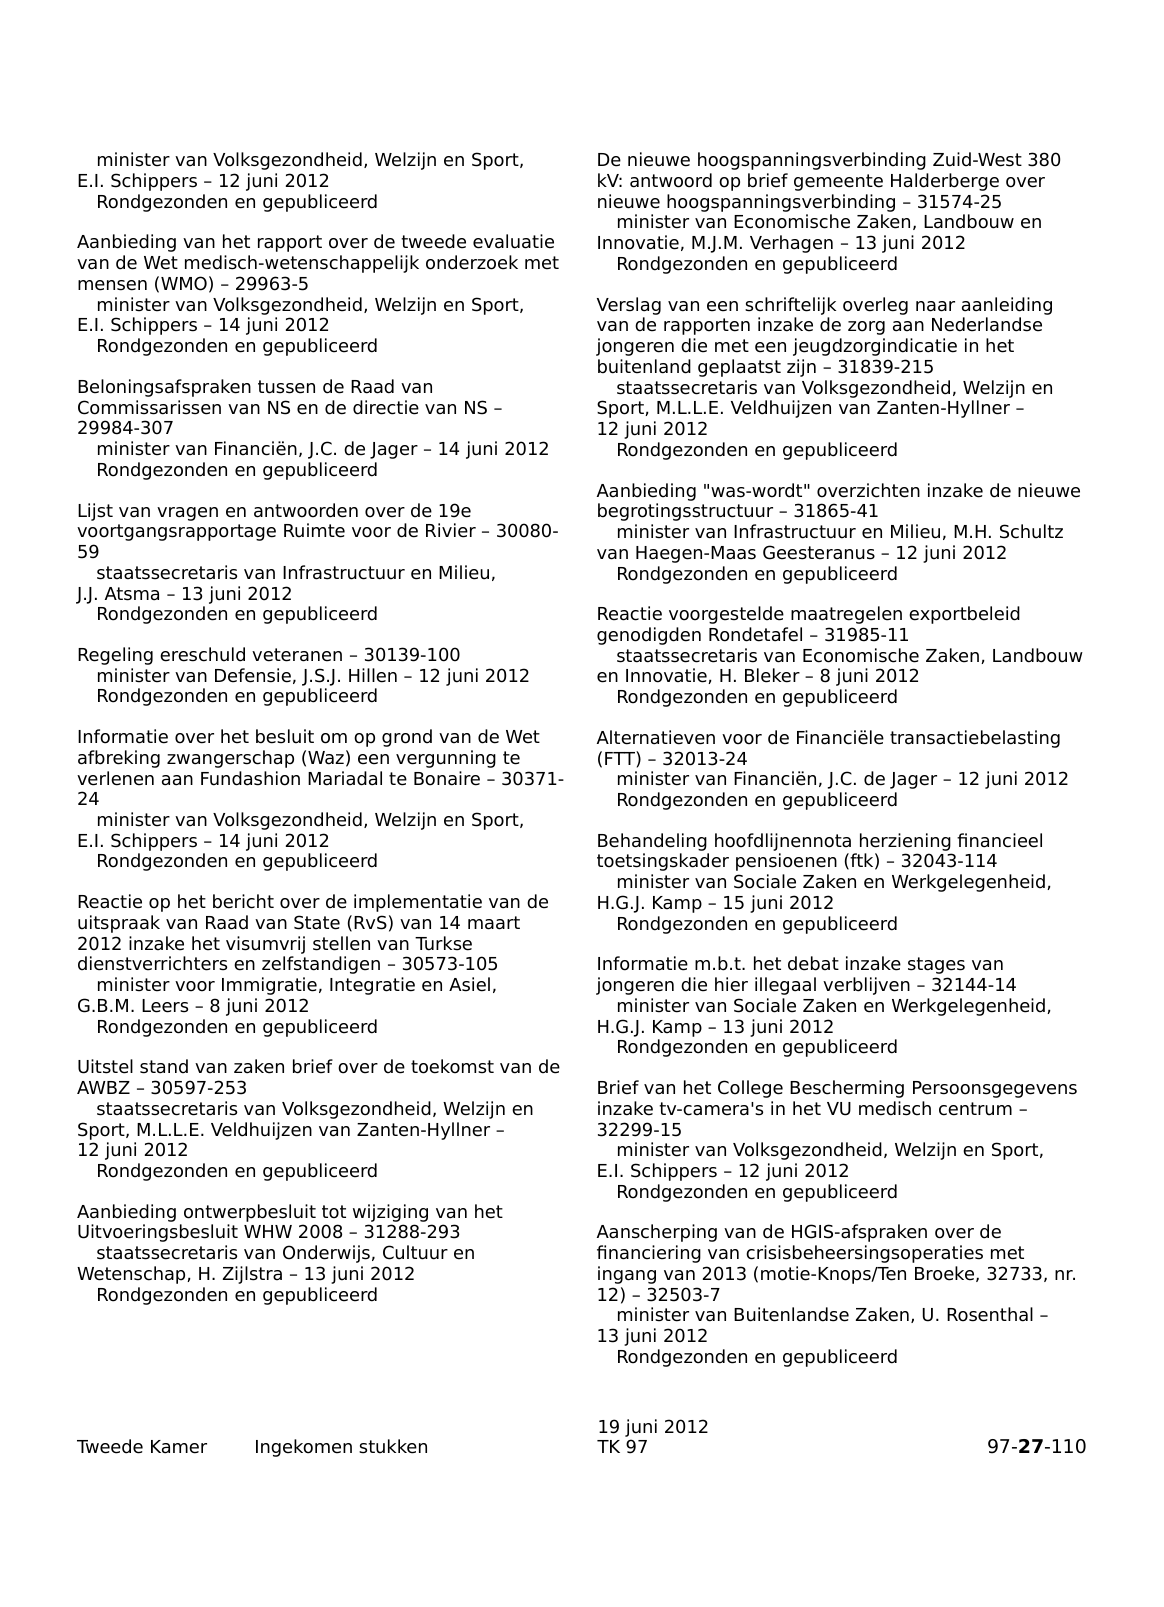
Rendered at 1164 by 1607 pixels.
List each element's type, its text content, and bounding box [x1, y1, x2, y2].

text minister van Economische Zaken, Landbouw en Innovatie, M.J.M. Verhagen – 13 juni 2012 [596, 212, 1087, 254]
text Aanbieding van het rapport over de tweede evaluatie van de Wet medisch-wetenschappelijk onderzoek met mensen (WMO) – 29963-5 [77, 232, 567, 294]
text Behandeling hoofdlijnennota herziening financieel toetsingskader pensioenen (ftk) – 32043-114 [596, 831, 1087, 872]
text Rondgezonden en gepubliceerd [596, 563, 1087, 584]
text Rondgezonden en gepubliceerd [596, 1347, 1087, 1367]
text minister voor Immigratie, Integratie en Asiel, G.B.M. Leers – 8 juni 2012 [77, 975, 567, 1016]
text Rondgezonden en gepubliceerd [77, 851, 567, 872]
text Rondgezonden en gepubliceerd [596, 790, 1087, 811]
text minister van Sociale Zaken en Werkgelegenheid, H.G.J. Kamp – 15 juni 2012 [596, 872, 1087, 913]
text minister van Defensie, J.S.J. Hillen – 12 juni 2012 [77, 666, 567, 686]
text staatssecretaris van Infrastructuur en Milieu, J.J. Atsma – 13 juni 2012 [77, 563, 567, 604]
text Informatie m.b.t. het debat inzake stages van jongeren die hier illegaal verblijven – 32144-14 [596, 954, 1087, 996]
text Rondgezonden en gepubliceerd [596, 254, 1087, 274]
text Rondgezonden en gepubliceerd [596, 913, 1087, 934]
text Uitstel stand van zaken brief over de toekomst van de AWBZ – 30597-253 [77, 1057, 567, 1099]
text Aanbieding "was-wordt" overzichten inzake de nieuwe begrotingsstructuur – 31865-41 [596, 480, 1087, 522]
text Rondgezonden en gepubliceerd [596, 687, 1087, 708]
text staatssecretaris van Volksgezondheid, Welzijn en Sport, M.L.L.E. Veldhuijzen van Zanten-Hyllner – 12 juni 2012 [77, 1099, 567, 1161]
text Aanscherping van de HGIS-afspraken over de financiering van crisisbeheersingsoperaties met ingang van 2013 (motie-Knops/Ten Broeke, 32733, nr. 12) – 32503-7 [596, 1222, 1087, 1305]
text Rondgezonden en gepubliceerd [77, 1016, 567, 1037]
text staatssecretaris van Volksgezondheid, Welzijn en Sport, M.L.L.E. Veldhuijzen van Zanten-Hyllner – 12 juni 2012 [596, 377, 1087, 440]
text Reactie voorgestelde maatregelen exportbeleid genodigden Rondetafel – 31985-11 [596, 604, 1087, 646]
text Reactie op het bericht over de implementatie van de uitspraak van Raad van State (RvS) van 14 maart 2012 inzake het visumvrij stellen van Turkse dienstverrichters en zelfstandigen – 30573-105 [77, 892, 567, 975]
text minister van Financiën, J.C. de Jager – 14 juni 2012 [77, 439, 567, 460]
text minister van Volksgezondheid, Welzijn en Sport, E.I. Schippers – 14 juni 2012 [77, 294, 567, 336]
text Rondgezonden en gepubliceerd [77, 686, 567, 707]
text Rondgezonden en gepubliceerd [77, 192, 567, 212]
text Rondgezonden en gepubliceerd [77, 1161, 567, 1182]
text Rondgezonden en gepubliceerd [77, 1284, 567, 1305]
text Rondgezonden en gepubliceerd [596, 1182, 1087, 1202]
text Lijst van vragen en antwoorden over de 19e voortgangsrapportage Ruimte voor de Rivier – 30080-59 [77, 500, 567, 563]
text Aanbieding ontwerpbesluit tot wijziging van het Uitvoeringsbesluit WHW 2008 – 31288-293 [77, 1202, 567, 1243]
text minister van Volksgezondheid, Welzijn en Sport, E.I. Schippers – 14 juni 2012 [77, 810, 567, 851]
text Rondgezonden en gepubliceerd [77, 460, 567, 480]
text Rondgezonden en gepubliceerd [77, 604, 567, 625]
text Informatie over het besluit om op grond van de Wet afbreking zwangerschap (Waz) een vergunning te verlenen aan Fundashion Mariadal te Bonaire – 30371-24 [77, 727, 567, 810]
text Beloningsafspraken tussen de Raad van Commissarissen van NS en de directie van NS – 29984-307 [77, 377, 567, 439]
text Alternatieven voor de Financiële transactiebelasting (FTT) – 32013-24 [596, 728, 1087, 769]
text Brief van het College Bescherming Persoonsgegevens inzake tv-camera's in het VU medisch centrum – 32299-15 [596, 1078, 1087, 1140]
text Rondgezonden en gepubliceerd [77, 336, 567, 357]
text minister van Buitenlandse Zaken, U. Rosenthal – 13 juni 2012 [596, 1305, 1087, 1347]
text staatssecretaris van Onderwijs, Cultuur en Wetenschap, H. Zijlstra – 13 juni 2012 [77, 1243, 567, 1284]
text minister van Sociale Zaken en Werkgelegenheid, H.G.J. Kamp – 13 juni 2012 [596, 996, 1087, 1037]
text Verslag van een schriftelijk overleg naar aanleiding van de rapporten inzake de zorg aan Nederlandse jongeren die met een jeugdzorgindicatie in het buitenland geplaatst zijn – 31839-215 [596, 294, 1087, 377]
text Regeling ereschuld veteranen – 30139-100 [77, 645, 567, 666]
text De nieuwe hoogspanningsverbinding Zuid-West 380 kV: antwoord op brief gemeente Halderberge over nieuwe hoogspanningsverbinding – 31574-25 [596, 150, 1087, 212]
text minister van Volksgezondheid, Welzijn en Sport, E.I. Schippers – 12 juni 2012 [77, 150, 567, 192]
text minister van Infrastructuur en Milieu, M.H. Schultz van Haegen-Maas Geesteranus – 12 juni 2012 [596, 522, 1087, 563]
text staatssecretaris van Economische Zaken, Landbouw en Innovatie, H. Bleker – 8 juni 2012 [596, 646, 1087, 687]
text Rondgezonden en gepubliceerd [596, 1037, 1087, 1058]
text Rondgezonden en gepubliceerd [596, 440, 1087, 460]
text minister van Volksgezondheid, Welzijn en Sport, E.I. Schippers – 12 juni 2012 [596, 1140, 1087, 1182]
text minister van Financiën, J.C. de Jager – 12 juni 2012 [596, 769, 1087, 790]
